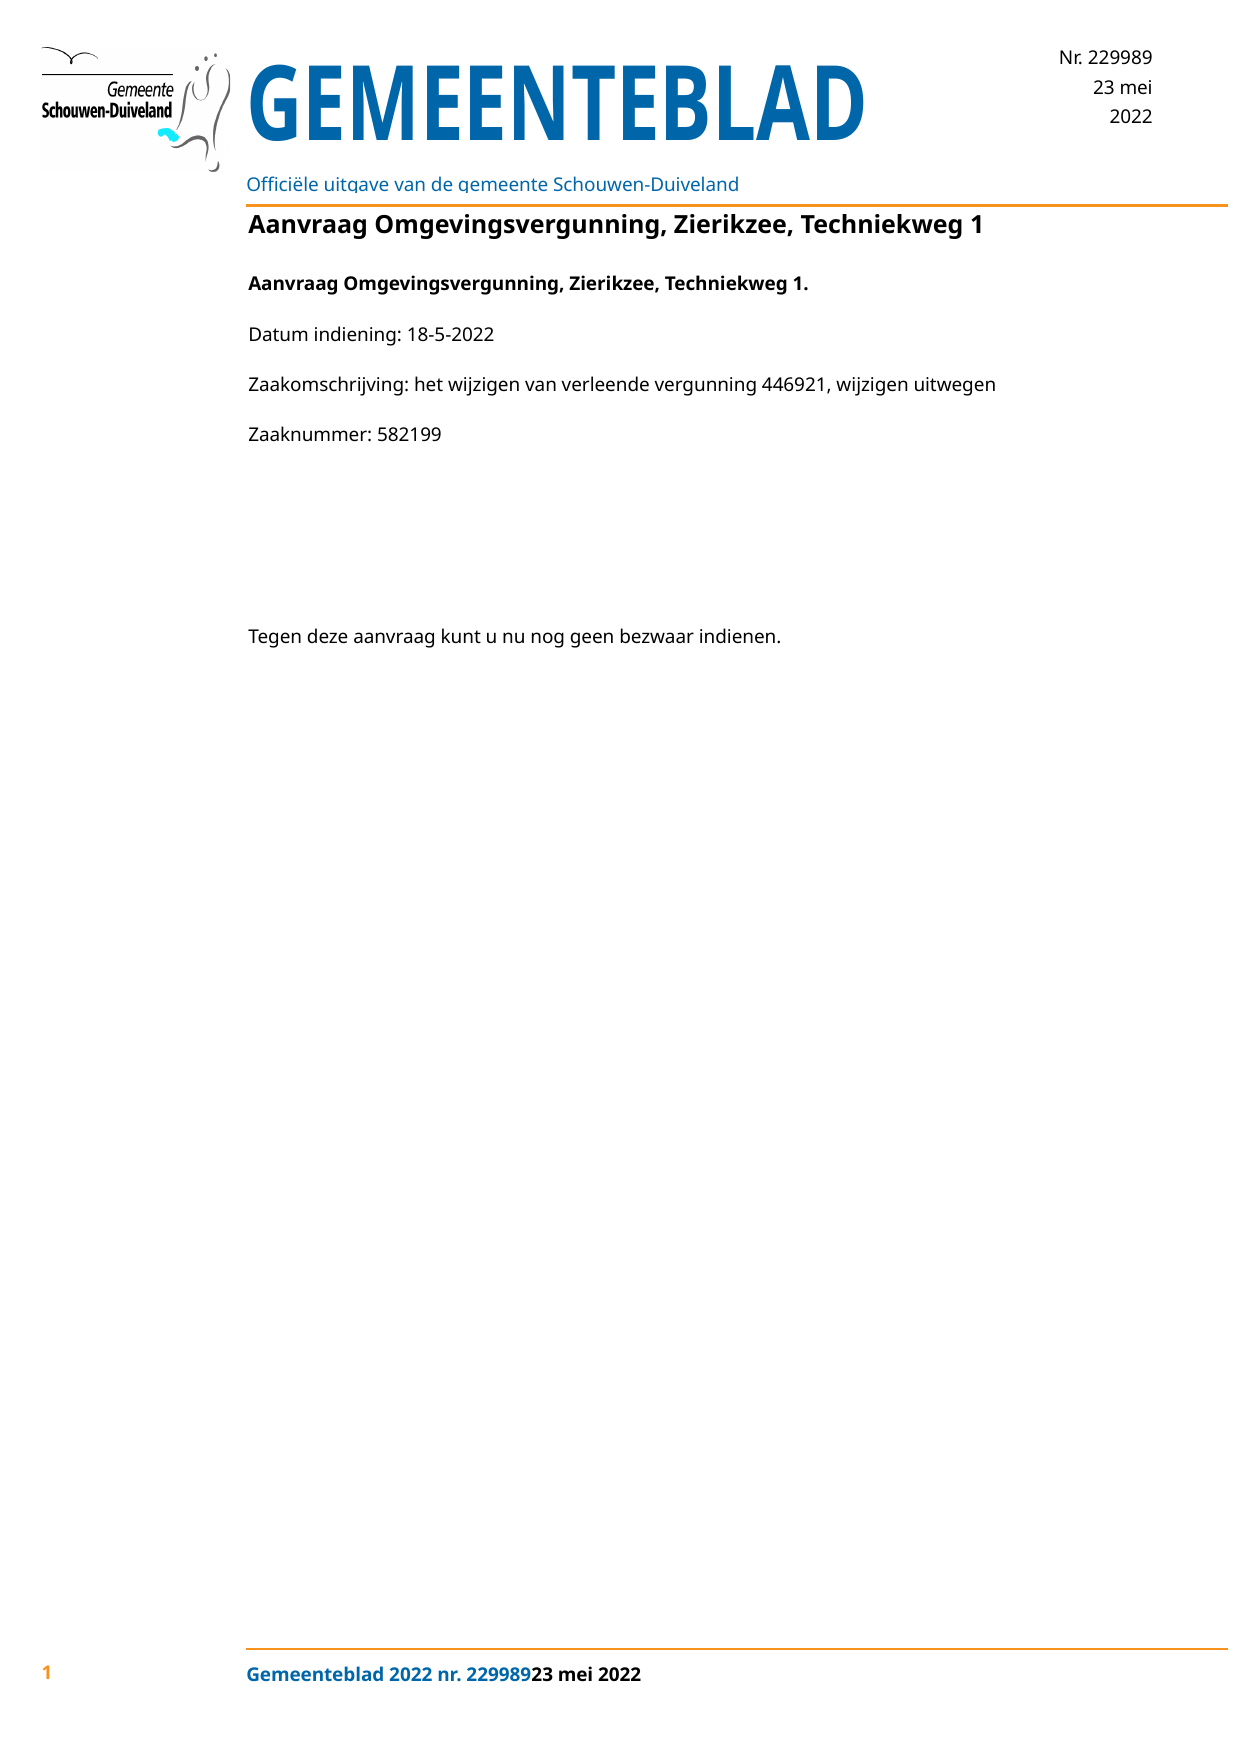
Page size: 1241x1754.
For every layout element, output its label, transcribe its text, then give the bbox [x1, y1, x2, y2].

text Aanvraag Omgevingsvergunning, Zierikzee, Techniekweg 1 [248, 207, 1152, 241]
text Zaakomschrijving: het wijzigen van verleende vergunning 446921, wijzigen uitwegen [248, 371, 1152, 397]
text Tegen deze aanvraag kunt u nu nog geen bezwaar indienen. [248, 623, 1152, 649]
text Datum indiening: 18-5-2022 [248, 321, 1152, 346]
text Zaaknummer: 582199 [248, 422, 1152, 447]
picture [41, 47, 231, 172]
text Aanvraag Omgevingsvergunning, Zierikzee, Techniekweg 1. [248, 270, 1152, 296]
